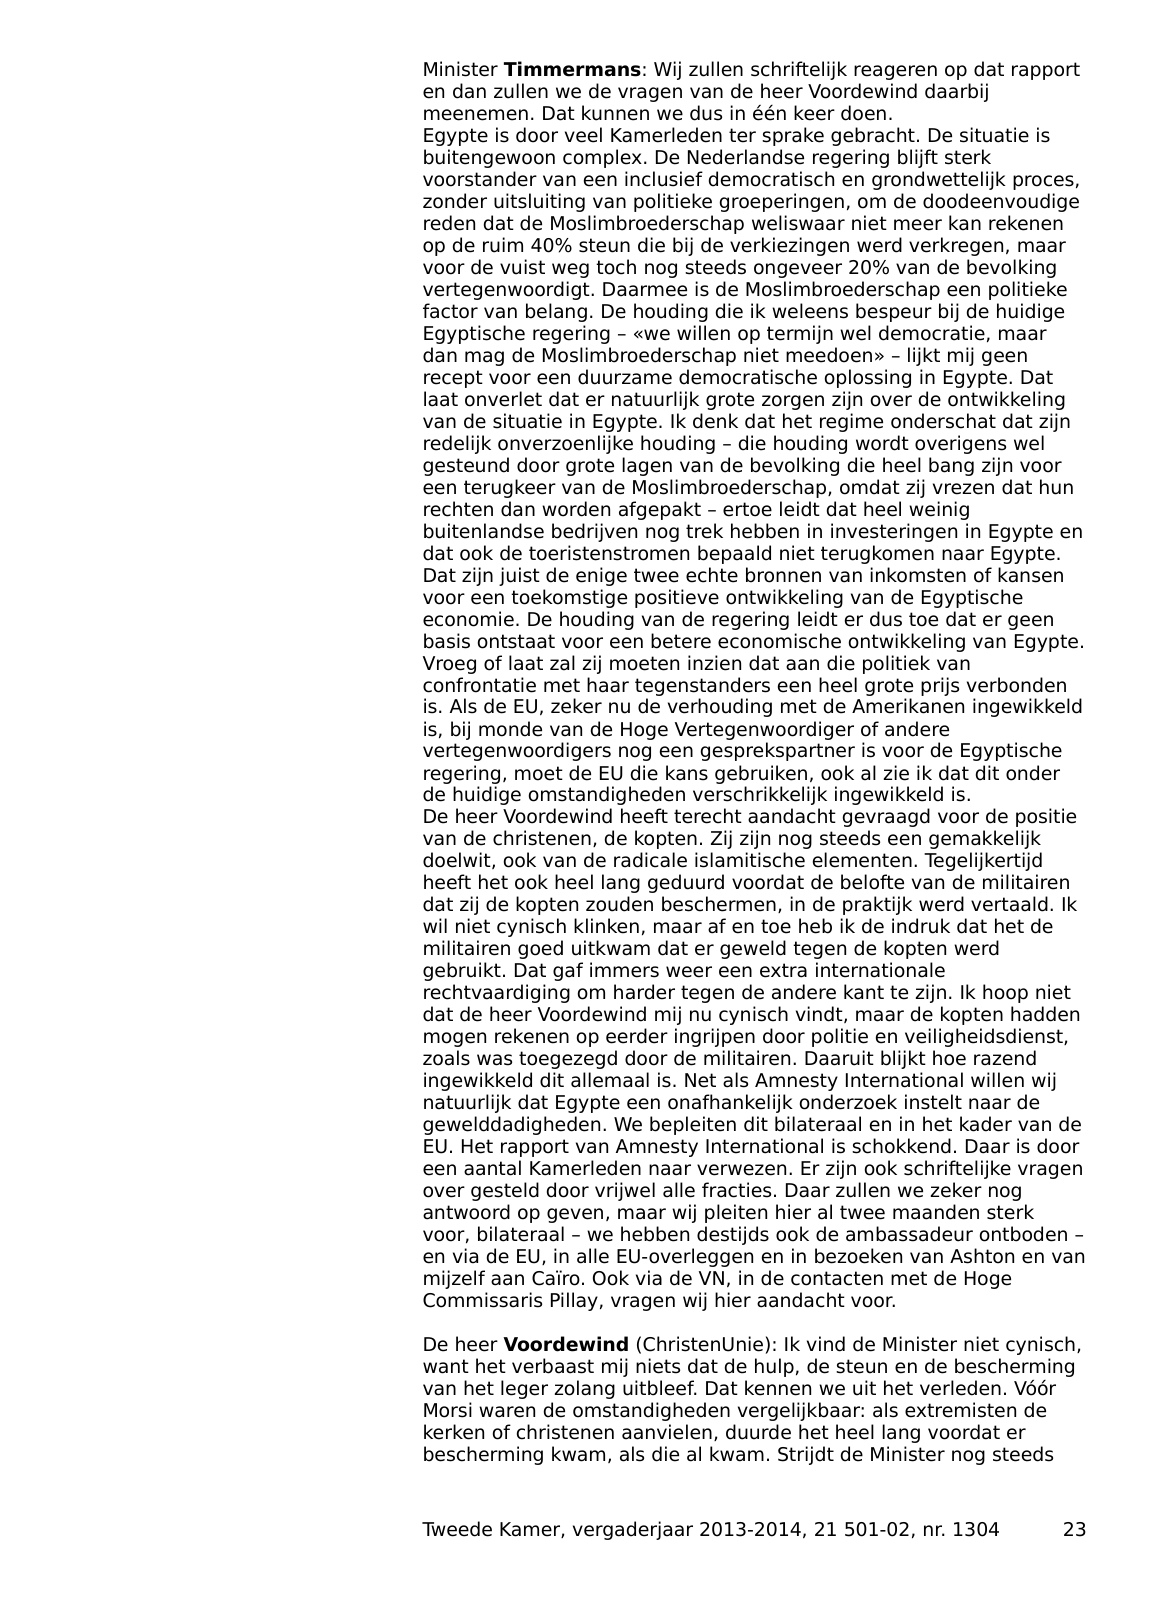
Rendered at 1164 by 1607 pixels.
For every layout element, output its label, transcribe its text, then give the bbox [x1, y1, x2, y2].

text De heer Voordewind heeft terecht aandacht gevraagd voor de positie van de christenen, de kopten. Zij zijn nog steeds een gemakkelijk doelwit, ook van de radicale islamitische elementen. Tegelijkertijd heeft het ook heel lang geduurd voordat de belofte van de militairen dat zij de kopten zouden beschermen, in de praktijk werd vertaald. Ik wil niet cynisch klinken, maar af en toe heb ik de indruk dat het de militairen goed uitkwam dat er geweld tegen de kopten werd gebruikt. Dat gaf immers weer een extra internationale rechtvaardiging om harder tegen de andere kant te zijn. Ik hoop niet dat de heer Voordewind mij nu cynisch vindt, maar de kopten hadden mogen rekenen op eerder ingrijpen door politie en veiligheidsdienst, zoals was toegezegd door de militairen. Daaruit blijkt hoe razend ingewikkeld dit allemaal is. Net als Amnesty International willen wij natuurlijk dat Egypte een onafhankelijk onderzoek instelt naar de gewelddadigheden. We bepleiten dit bilateraal en in het kader van de EU. Het rapport van Amnesty International is schokkend. Daar is door een aantal Kamerleden naar verwezen. Er zijn ook schriftelijke vragen over gesteld door vrijwel alle fracties. Daar zullen we zeker nog antwoord op geven, maar wij pleiten hier al twee maanden sterk voor, bilateraal – we hebben destijds ook de ambassadeur ontboden – en via de EU, in alle EU-overleggen en in bezoeken van Ashton en van mijzelf aan Caïro. Ook via de VN, in de contacten met de Hoge Commissaris Pillay, vragen wij hier aandacht voor. [422, 806, 1087, 1312]
text Minister Timmermans: Wij zullen schriftelijk reageren op dat rapport en dan zullen we de vragen van de heer Voordewind daarbij meenemen. Dat kunnen we dus in één keer doen. [422, 59, 1087, 125]
text Egypte is door veel Kamerleden ter sprake gebracht. De situatie is buitengewoon complex. De Nederlandse regering blijft sterk voorstander van een inclusief democratisch en grondwettelijk proces, zonder uitsluiting van politieke groeperingen, om de doodeenvoudige reden dat de Moslimbroederschap weliswaar niet meer kan rekenen op de ruim 40% steun die bij de verkiezingen werd verkregen, maar voor de vuist weg toch nog steeds ongeveer 20% van de bevolking vertegenwoordigt. Daarmee is de Moslimbroederschap een politieke factor van belang. De houding die ik weleens bespeur bij de huidige Egyptische regering – «we willen op termijn wel democratie, maar dan mag de Moslimbroederschap niet meedoen» – lijkt mij geen recept voor een duurzame democratische oplossing in Egypte. Dat laat onverlet dat er natuurlijk grote zorgen zijn over de ontwikkeling van de situatie in Egypte. Ik denk dat het regime onderschat dat zijn redelijk onverzoenlijke houding – die houding wordt overigens wel gesteund door grote lagen van de bevolking die heel bang zijn voor een terugkeer van de Moslimbroederschap, omdat zij vrezen dat hun rechten dan worden afgepakt – ertoe leidt dat heel weinig buitenlandse bedrijven nog trek hebben in investeringen in Egypte en dat ook de toeristenstromen bepaald niet terugkomen naar Egypte. Dat zijn juist de enige twee echte bronnen van inkomsten of kansen voor een toekomstige positieve ontwikkeling van de Egyptische economie. De houding van de regering leidt er dus toe dat er geen basis ontstaat voor een betere economische ontwikkeling van Egypte. Vroeg of laat zal zij moeten inzien dat aan die politiek van confrontatie met haar tegenstanders een heel grote prijs verbonden is. Als de EU, zeker nu de verhouding met de Amerikanen ingewikkeld is, bij monde van de Hoge Vertegenwoordiger of andere vertegenwoordigers nog een gesprekspartner is voor de Egyptische regering, moet de EU die kans gebruiken, ook al zie ik dat dit onder de huidige omstandigheden verschrikkelijk ingewikkeld is. [422, 125, 1087, 806]
text De heer Voordewind (ChristenUnie): Ik vind de Minister niet cynisch, want het verbaast mij niets dat de hulp, de steun en de bescherming van het leger zolang uitbleef. Dat kennen we uit het verleden. Vóór Morsi waren de omstandigheden vergelijkbaar: als extremisten de kerken of christenen aanvielen, duurde het heel lang voordat er bescherming kwam, als die al kwam. Strijdt de Minister nog steeds [422, 1334, 1087, 1466]
